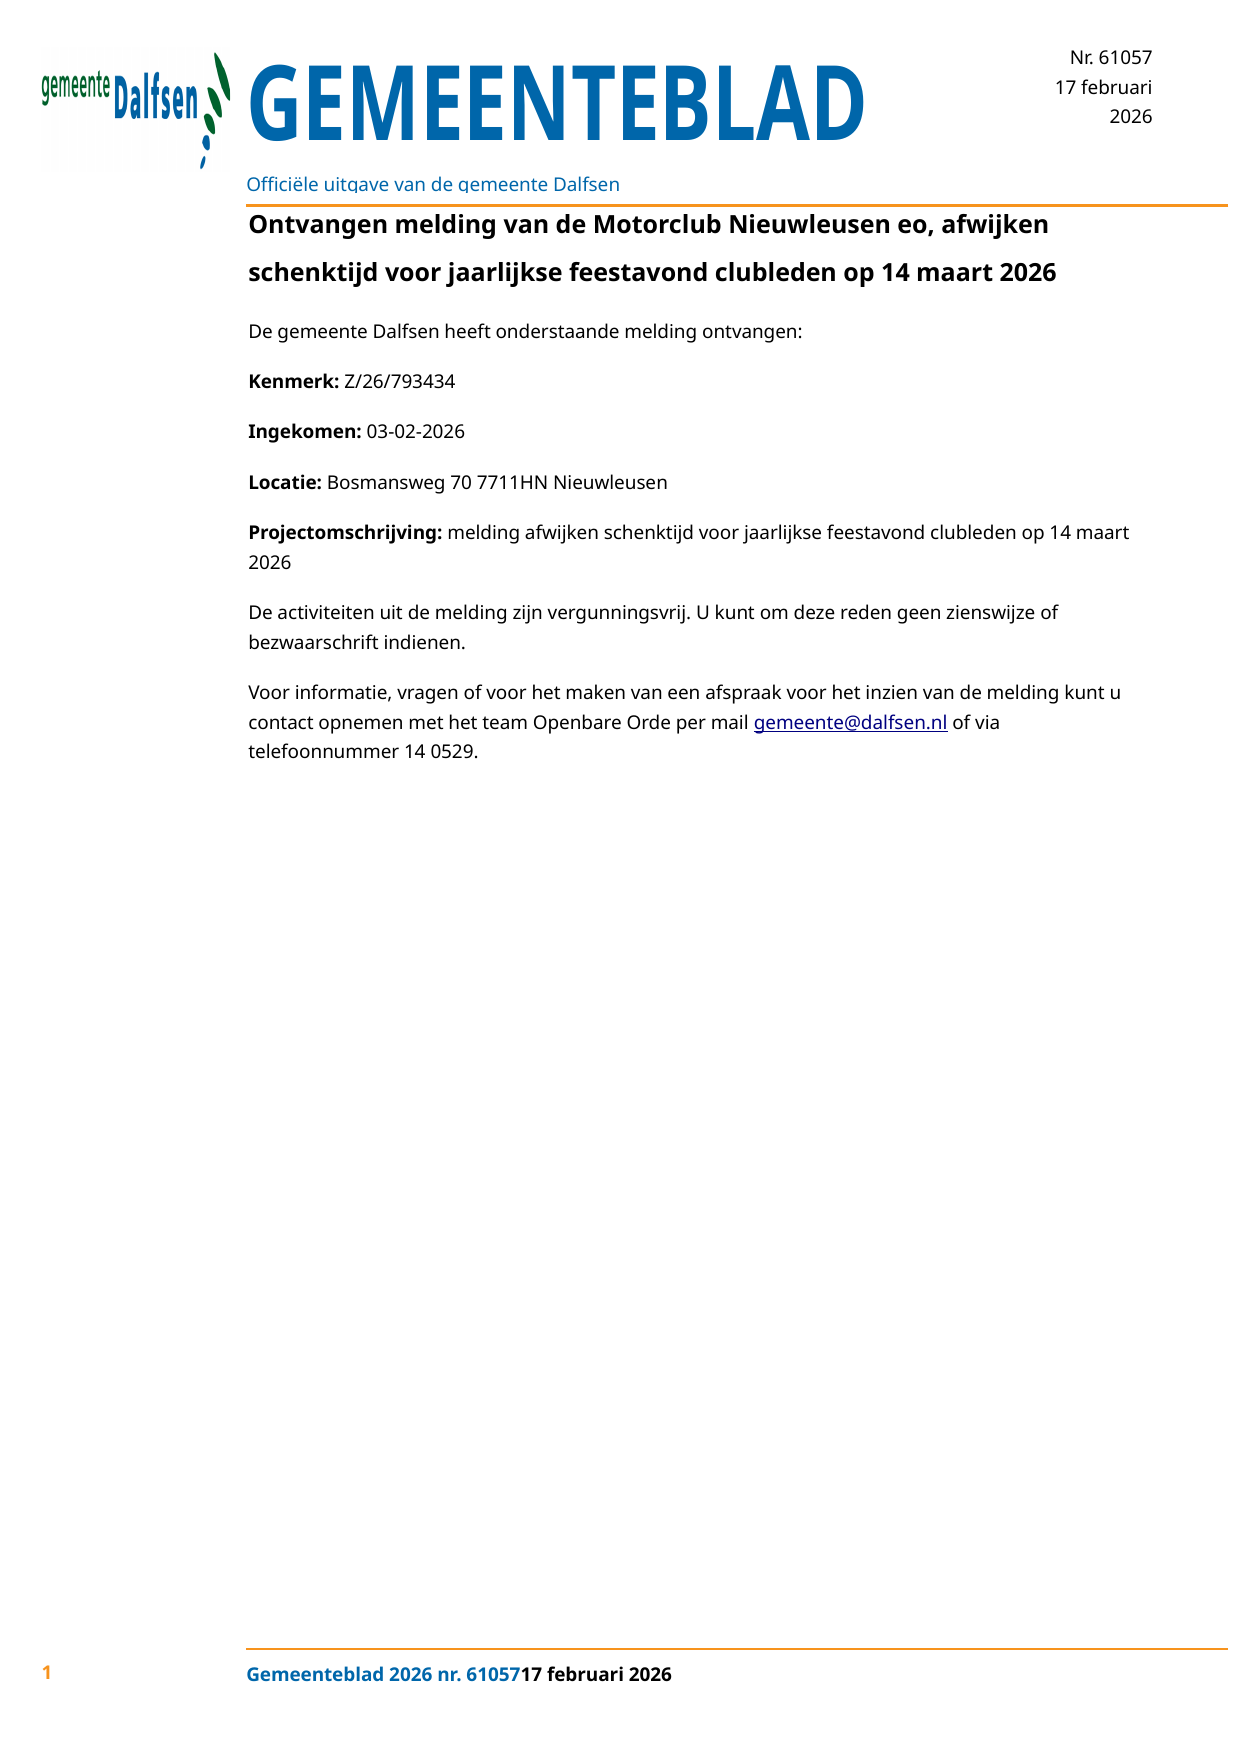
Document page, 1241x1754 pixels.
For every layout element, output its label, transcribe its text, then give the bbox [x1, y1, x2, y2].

text Voor informatie, vragen of voor het maken van een afspraak voor het inzien van de melding kunt u contact opnemen met het team Openbare Orde per mail gemeente@dalfsen.nl of via telefoonnummer 14 0529. [248, 679, 1152, 764]
text Ontvangen melding van de Motorclub Nieuwleusen eo, afwijken schenktijd voor jaarlijkse feestavond clubleden op 14 maart 2026 [248, 207, 1152, 288]
text Ingekomen: 03-02-2026 [248, 419, 1152, 444]
text Locatie: Bosmansweg 70 7711HN Nieuwleusen [248, 469, 1152, 495]
text De gemeente Dalfsen heeft onderstaande melding ontvangen: [248, 318, 1152, 344]
text Projectomschrijving: melding afwijken schenktijd voor jaarlijkse feestavond clubleden op 14 maart 2026 [248, 519, 1152, 575]
text Kenmerk: Z/26/793434 [248, 368, 1152, 394]
text De activiteiten uit de melding zijn vergunningsvrij. U kunt om deze reden geen zienswijze of bezwaarschrift indienen. [248, 599, 1152, 655]
picture [41, 47, 231, 172]
